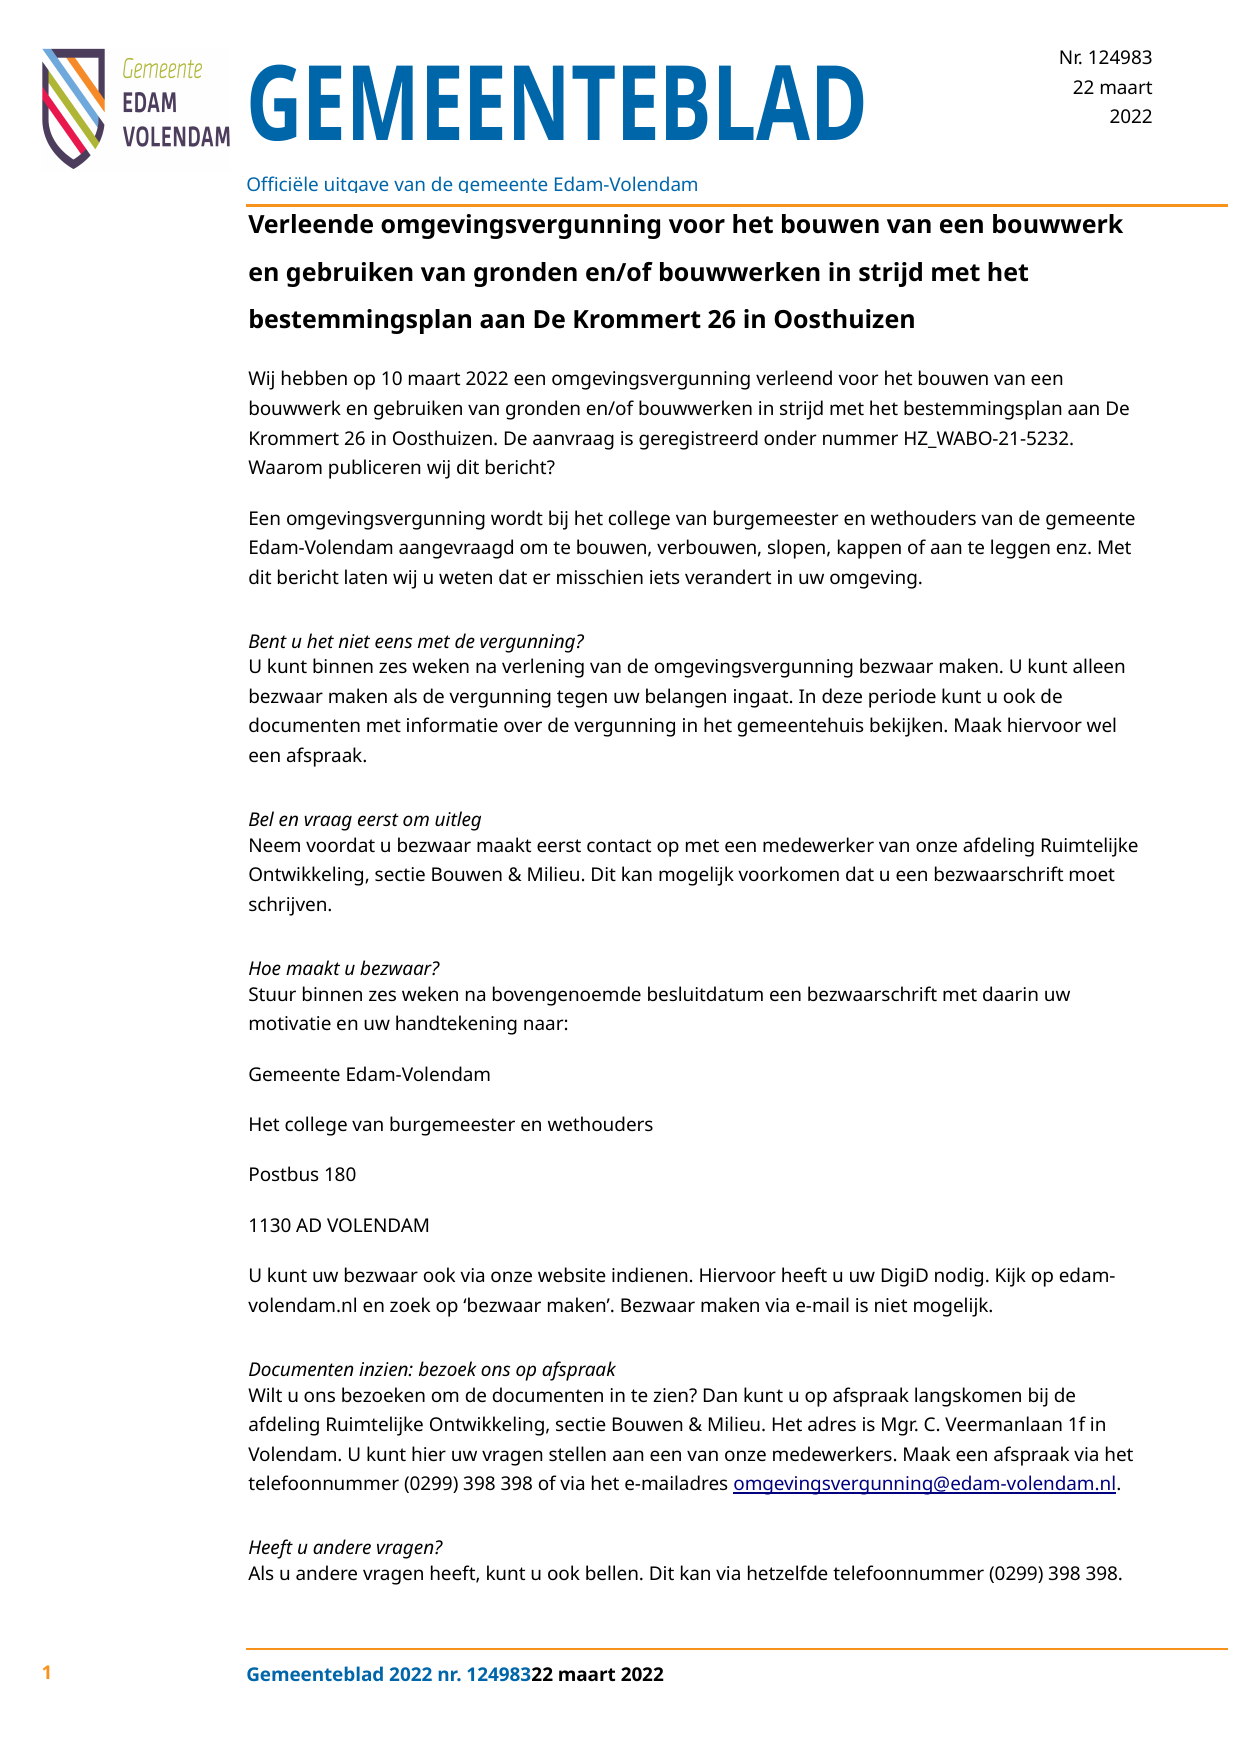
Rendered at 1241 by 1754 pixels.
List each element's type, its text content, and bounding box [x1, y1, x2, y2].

text Postbus 180 [248, 1162, 1152, 1187]
text Bel en vraag eerst om uitleg [248, 806, 1152, 832]
text Bent u het niet eens met de vergunning? [248, 628, 1152, 653]
text Documenten inzien: bezoek ons op afspraak [248, 1356, 1152, 1382]
text Als u andere vragen heeft, kunt u ook bellen. Dit kan via hetzelfde telefoonnummer (0299) 398 398. [248, 1560, 1152, 1586]
picture [41, 47, 231, 172]
text Wilt u ons bezoeken om de documenten in te zien? Dan kunt u op afspraak langskomen bij de afdeling Ruimtelijke Ontwikkeling, sectie Bouwen & Milieu. Het adres is Mgr. C. Veermanlaan 1f in Volendam. U kunt hier uw vragen stellen aan een van onze medewerkers. Maak een afspraak via het telefoonnummer (0299) 398 398 of via het e-mailadres omgevingsvergunning@edam-volendam.nl. [248, 1382, 1152, 1496]
text U kunt uw bezwaar ook via onze website indienen. Hiervoor heeft u uw DigiD nodig. Kijk op edam-volendam.nl en zoek op ‘bezwaar maken’. Bezwaar maken via e-mail is niet mogelijk. [248, 1262, 1152, 1318]
text Hoe maakt u bezwaar? [248, 955, 1152, 981]
text Stuur binnen zes weken na bovengenoemde besluitdatum een bezwaarschrift met daarin uw motivatie en uw handtekening naar: [248, 981, 1152, 1036]
text Neem voordat u bezwaar maakt eerst contact op met een medewerker van onze afdeling Ruimtelijke Ontwikkeling, sectie Bouwen & Milieu. Dit kan mogelijk voorkomen dat u een bezwaarschrift moet schrijven. [248, 832, 1152, 917]
text Gemeente Edam-Volendam [248, 1061, 1152, 1087]
text 1130 AD VOLENDAM [248, 1212, 1152, 1238]
text Een omgevingsvergunning wordt bij het college van burgemeester en wethouders van de gemeente Edam-Volendam aangevraagd om te bouwen, verbouwen, slopen, kappen of aan te leggen enz. Met dit bericht laten wij u weten dat er misschien iets verandert in uw omgeving. [248, 505, 1152, 589]
text Heeft u andere vragen? [248, 1534, 1152, 1560]
text U kunt binnen zes weken na verlening van de omgevingsvergunning bezwaar maken. U kunt alleen bezwaar maken als de vergunning tegen uw belangen ingaat. In deze periode kunt u ook de documenten met informatie over de vergunning in het gemeentehuis bekijken. Maak hiervoor wel een afspraak. [248, 653, 1152, 768]
text Wij hebben op 10 maart 2022 een omgevingsvergunning verleend voor het bouwen van een bouwwerk en gebruiken van gronden en/of bouwwerken in strijd met het bestemmingsplan aan De Krommert 26 in Oosthuizen. De aanvraag is geregistreerd onder nummer HZ_WABO-21-5232. Waarom publiceren wij dit bericht? [248, 366, 1152, 480]
text Het college van burgemeester en wethouders [248, 1111, 1152, 1137]
text Verleende omgevingsvergunning voor het bouwen van een bouwwerk en gebruiken van gronden en/of bouwwerken in strijd met het bestemmingsplan aan De Krommert 26 in Oosthuizen [248, 207, 1152, 336]
